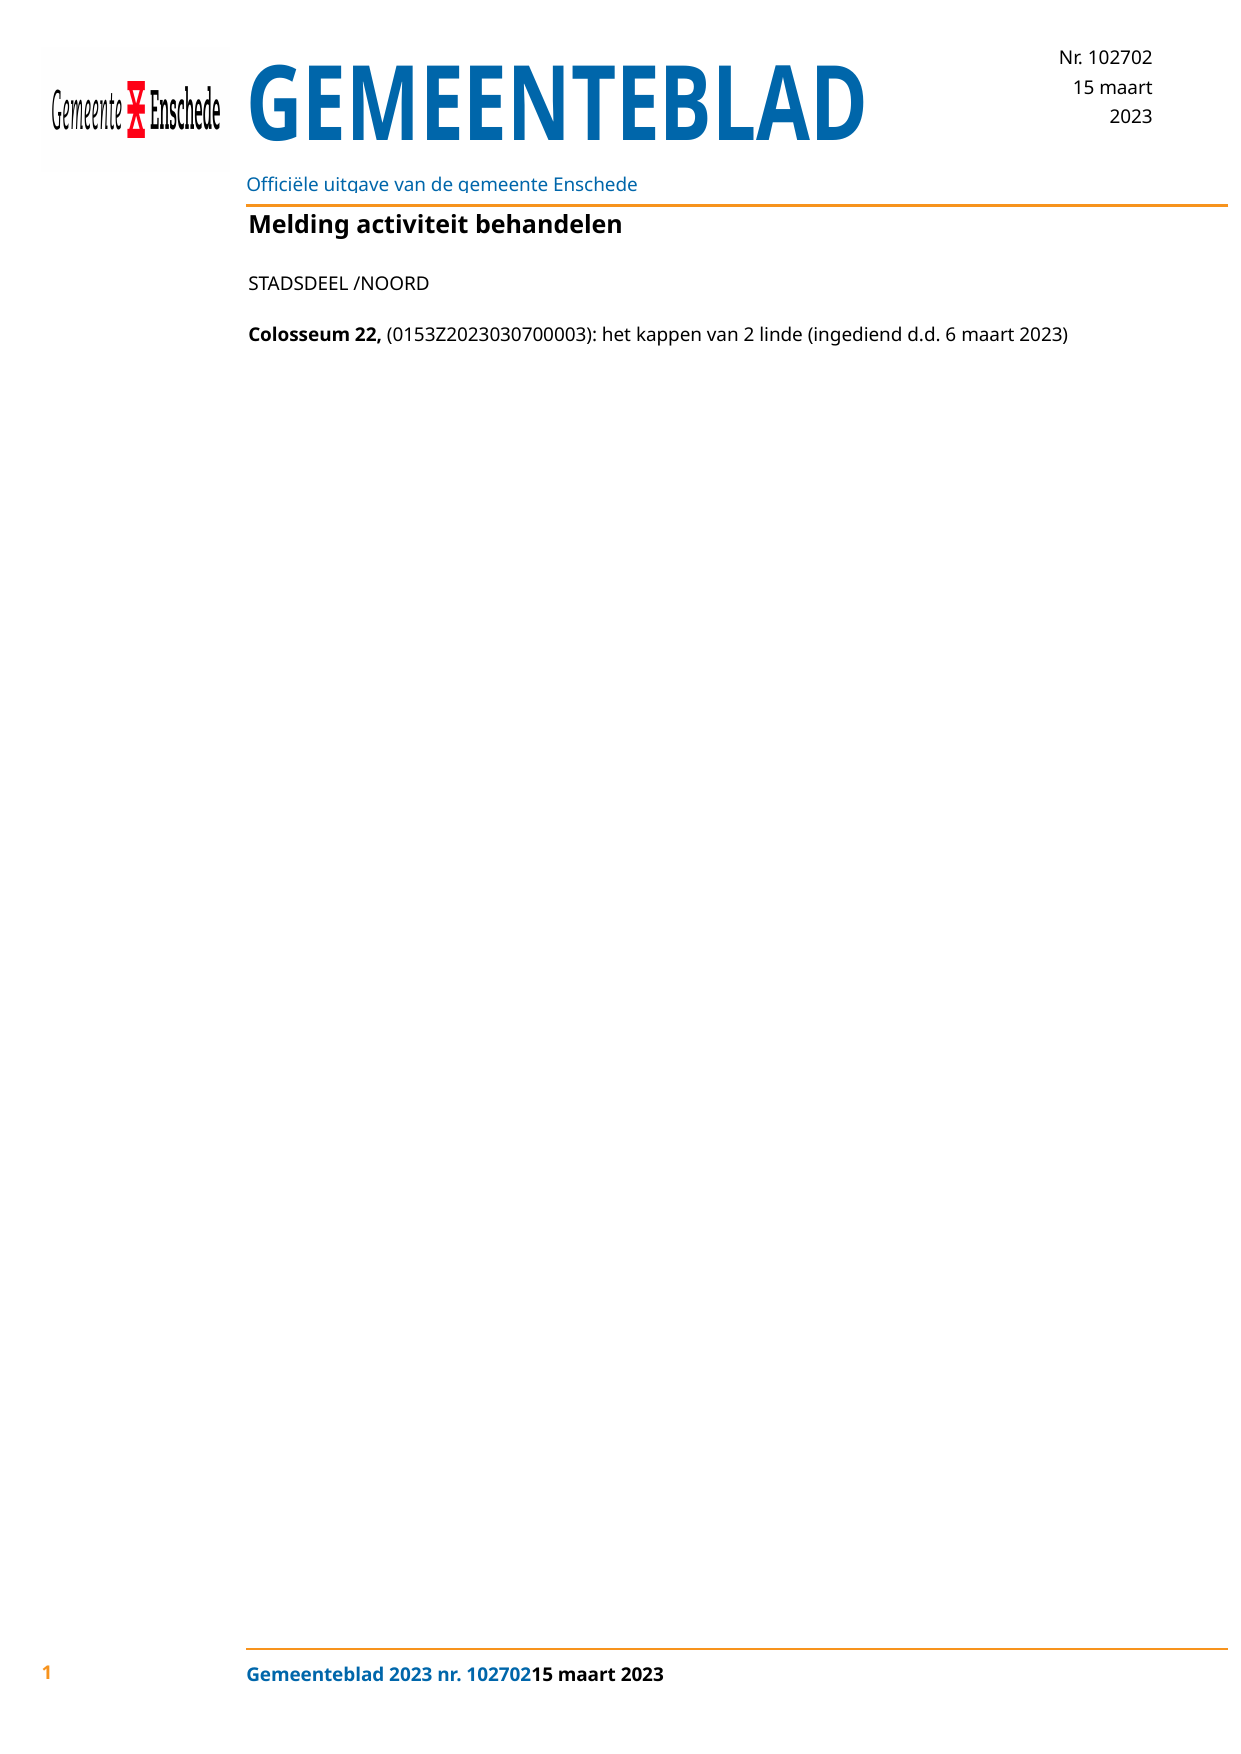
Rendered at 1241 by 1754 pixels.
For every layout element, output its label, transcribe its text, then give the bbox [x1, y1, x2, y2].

text STADSDEEL /NOORD [248, 270, 1152, 296]
text Colosseum 22, (0153Z2023030700003): het kappen van 2 linde (ingediend d.d. 6 maart 2023) [248, 321, 1152, 346]
text Melding activiteit behandelen [248, 207, 1152, 241]
picture [41, 47, 231, 172]
